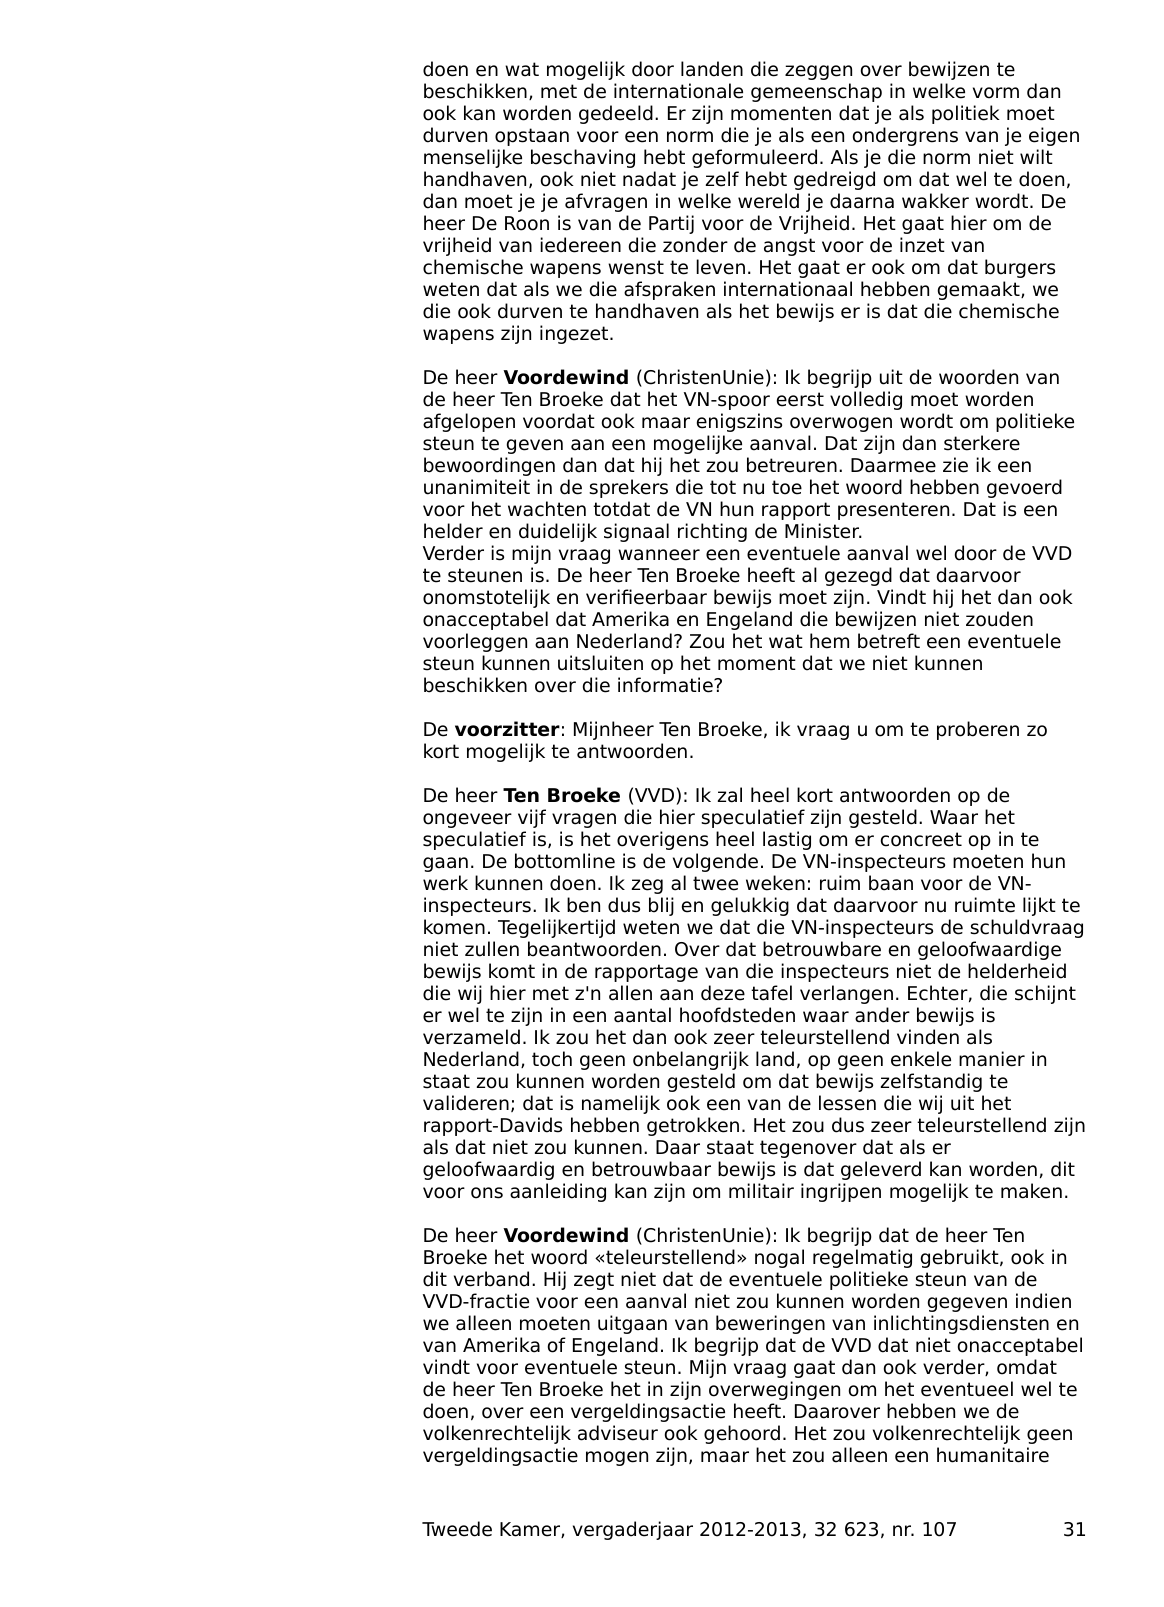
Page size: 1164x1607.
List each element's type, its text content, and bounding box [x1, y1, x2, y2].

text doen en wat mogelijk door landen die zeggen over bewijzen te beschikken, met de internationale gemeenschap in welke vorm dan ook kan worden gedeeld. Er zijn momenten dat je als politiek moet durven opstaan voor een norm die je als een ondergrens van je eigen menselijke beschaving hebt geformuleerd. Als je die norm niet wilt handhaven, ook niet nadat je zelf hebt gedreigd om dat wel te doen, dan moet je je afvragen in welke wereld je daarna wakker wordt. De heer De Roon is van de Partij voor de Vrijheid. Het gaat hier om de vrijheid van iedereen die zonder de angst voor de inzet van chemische wapens wenst te leven. Het gaat er ook om dat burgers weten dat als we die afspraken internationaal hebben gemaakt, we die ook durven te handhaven als het bewijs er is dat die chemische wapens zijn ingezet. [422, 59, 1087, 345]
text De heer Voordewind (ChristenUnie): Ik begrijp uit de woorden van de heer Ten Broeke dat het VN-spoor eerst volledig moet worden afgelopen voordat ook maar enigszins overwogen wordt om politieke steun te geven aan een mogelijke aanval. Dat zijn dan sterkere bewoordingen dan dat hij het zou betreuren. Daarmee zie ik een unanimiteit in de sprekers die tot nu toe het woord hebben gevoerd voor het wachten totdat de VN hun rapport presenteren. Dat is een helder en duidelijk signaal richting de Minister. [422, 367, 1087, 543]
text De voorzitter: Mijnheer Ten Broeke, ik vraag u om te proberen zo kort mogelijk te antwoorden. [422, 719, 1087, 763]
text De heer Ten Broeke (VVD): Ik zal heel kort antwoorden op de ongeveer vijf vragen die hier speculatief zijn gesteld. Waar het speculatief is, is het overigens heel lastig om er concreet op in te gaan. De bottomline is de volgende. De VN-inspecteurs moeten hun werk kunnen doen. Ik zeg al twee weken: ruim baan voor de VN-inspecteurs. Ik ben dus blij en gelukkig dat daarvoor nu ruimte lijkt te komen. Tegelijkertijd weten we dat die VN-inspecteurs de schuldvraag niet zullen beantwoorden. Over dat betrouwbare en geloofwaardige bewijs komt in de rapportage van die inspecteurs niet de helderheid die wij hier met z'n allen aan deze tafel verlangen. Echter, die schijnt er wel te zijn in een aantal hoofdsteden waar ander bewijs is verzameld. Ik zou het dan ook zeer teleurstellend vinden als Nederland, toch geen onbelangrijk land, op geen enkele manier in staat zou kunnen worden gesteld om dat bewijs zelfstandig te valideren; dat is namelijk ook een van de lessen die wij uit het rapport-Davids hebben getrokken. Het zou dus zeer teleurstellend zijn als dat niet zou kunnen. Daar staat tegenover dat als er geloofwaardig en betrouwbaar bewijs is dat geleverd kan worden, dit voor ons aanleiding kan zijn om militair ingrijpen mogelijk te maken. [422, 785, 1087, 1203]
text De heer Voordewind (ChristenUnie): Ik begrijp dat de heer Ten Broeke het woord «teleurstellend» nogal regelmatig gebruikt, ook in dit verband. Hij zegt niet dat de eventuele politieke steun van de VVD-fractie voor een aanval niet zou kunnen worden gegeven indien we alleen moeten uitgaan van beweringen van inlichtingsdiensten en van Amerika of Engeland. Ik begrijp dat de VVD dat niet onacceptabel vindt voor eventuele steun. Mijn vraag gaat dan ook verder, omdat de heer Ten Broeke het in zijn overwegingen om het eventueel wel te doen, over een vergeldingsactie heeft. Daarover hebben we de volkenrechtelijk adviseur ook gehoord. Het zou volkenrechtelijk geen vergeldingsactie mogen zijn, maar het zou alleen een humanitaire [422, 1225, 1087, 1467]
text Verder is mijn vraag wanneer een eventuele aanval wel door de VVD te steunen is. De heer Ten Broeke heeft al gezegd dat daarvoor onomstotelijk en verifieerbaar bewijs moet zijn. Vindt hij het dan ook onacceptabel dat Amerika en Engeland die bewijzen niet zouden voorleggen aan Nederland? Zou het wat hem betreft een eventuele steun kunnen uitsluiten op het moment dat we niet kunnen beschikken over die informatie? [422, 543, 1087, 697]
